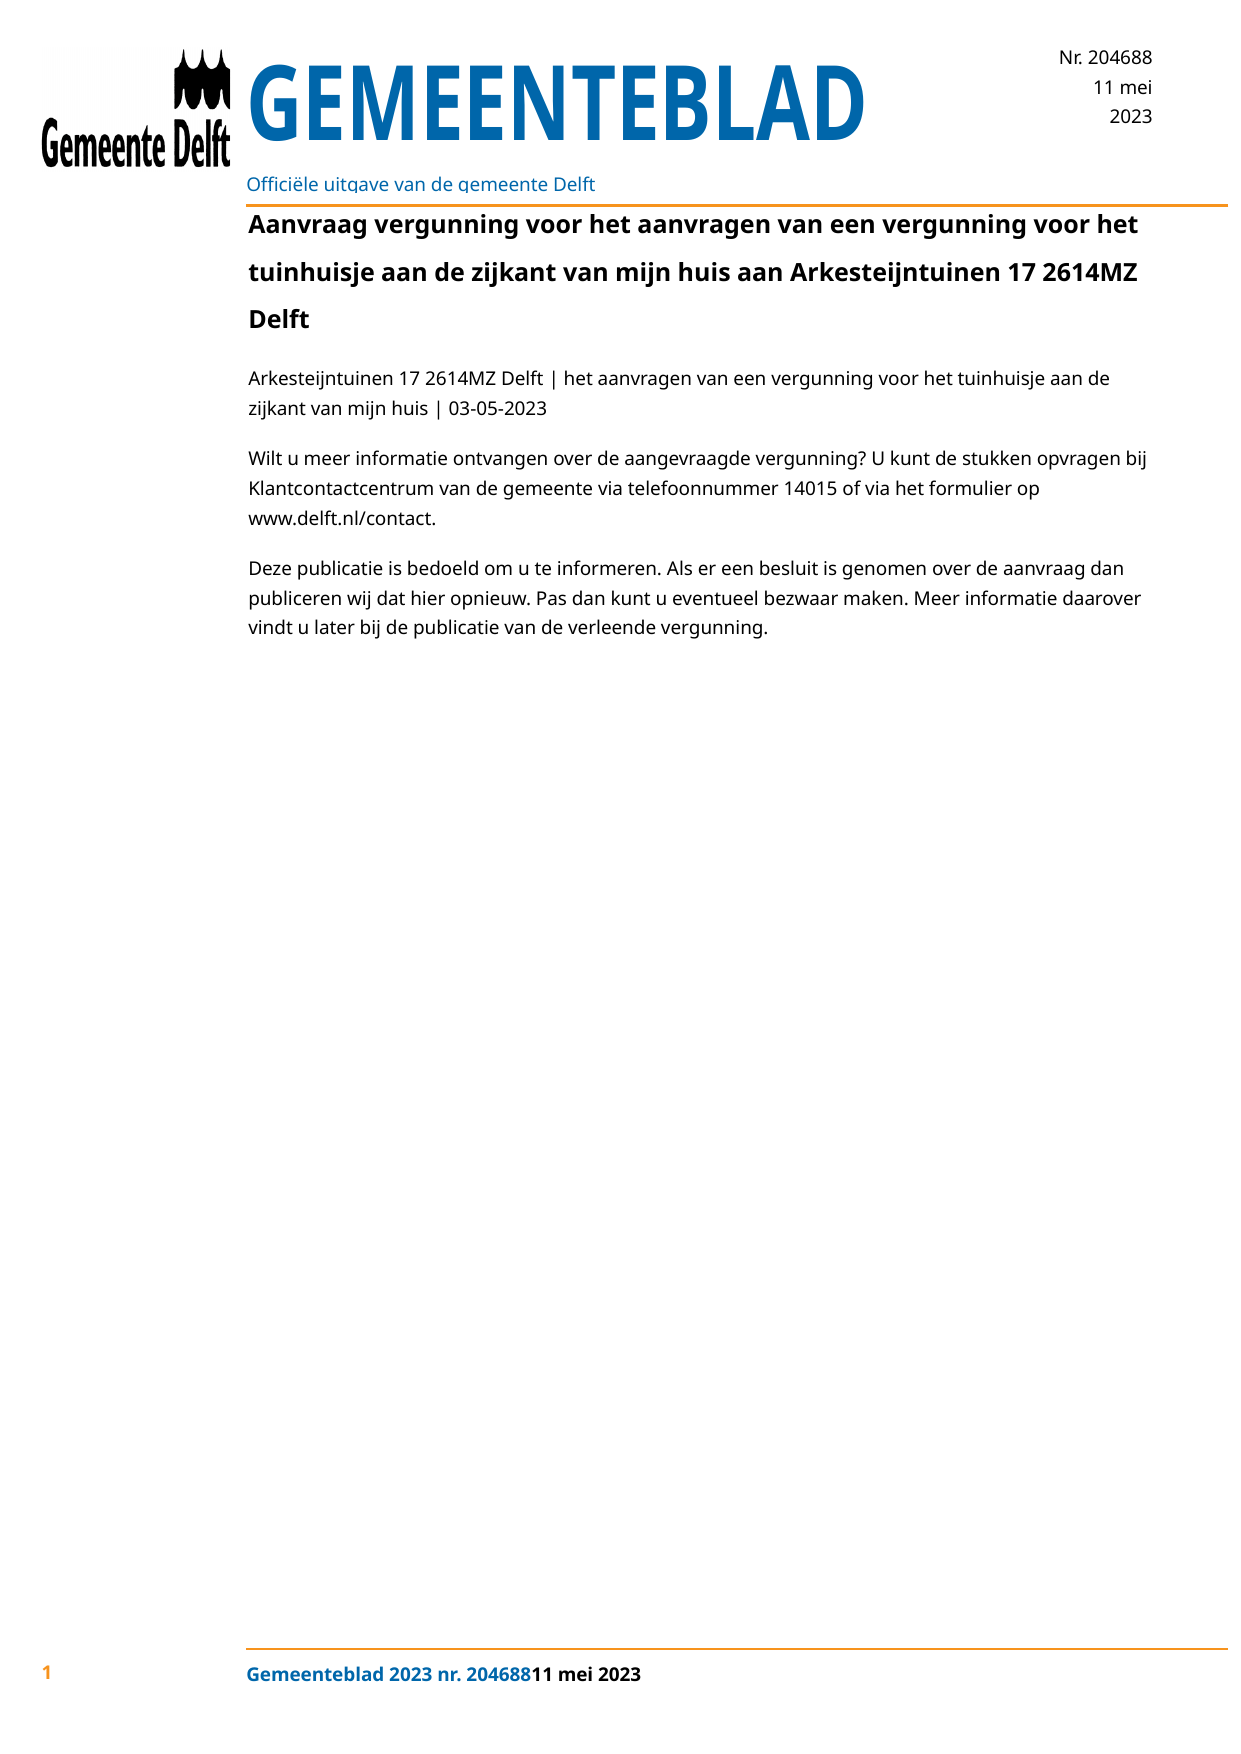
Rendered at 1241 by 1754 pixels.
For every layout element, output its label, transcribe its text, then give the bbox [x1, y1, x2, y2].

picture [41, 47, 231, 172]
text Deze publicatie is bedoeld om u te informeren. Als er een besluit is genomen over de aanvraag dan publiceren wij dat hier opnieuw. Pas dan kunt u eventueel bezwaar maken. Meer informatie daarover vindt u later bij de publicatie van de verleende vergunning. [248, 555, 1152, 640]
text Aanvraag vergunning voor het aanvragen van een vergunning voor het tuinhuisje aan de zijkant van mijn huis aan Arkesteijntuinen 17 2614MZ Delft [248, 207, 1152, 336]
text Wilt u meer informatie ontvangen over de aangevraagde vergunning? U kunt de stukken opvragen bij Klantcontactcentrum van de gemeente via telefoonnummer 14015 of via het formulier op www.delft.nl/contact. [248, 446, 1152, 530]
text Arkesteijntuinen 17 2614MZ Delft | het aanvragen van een vergunning voor het tuinhuisje aan de zijkant van mijn huis | 03-05-2023 [248, 366, 1152, 421]
